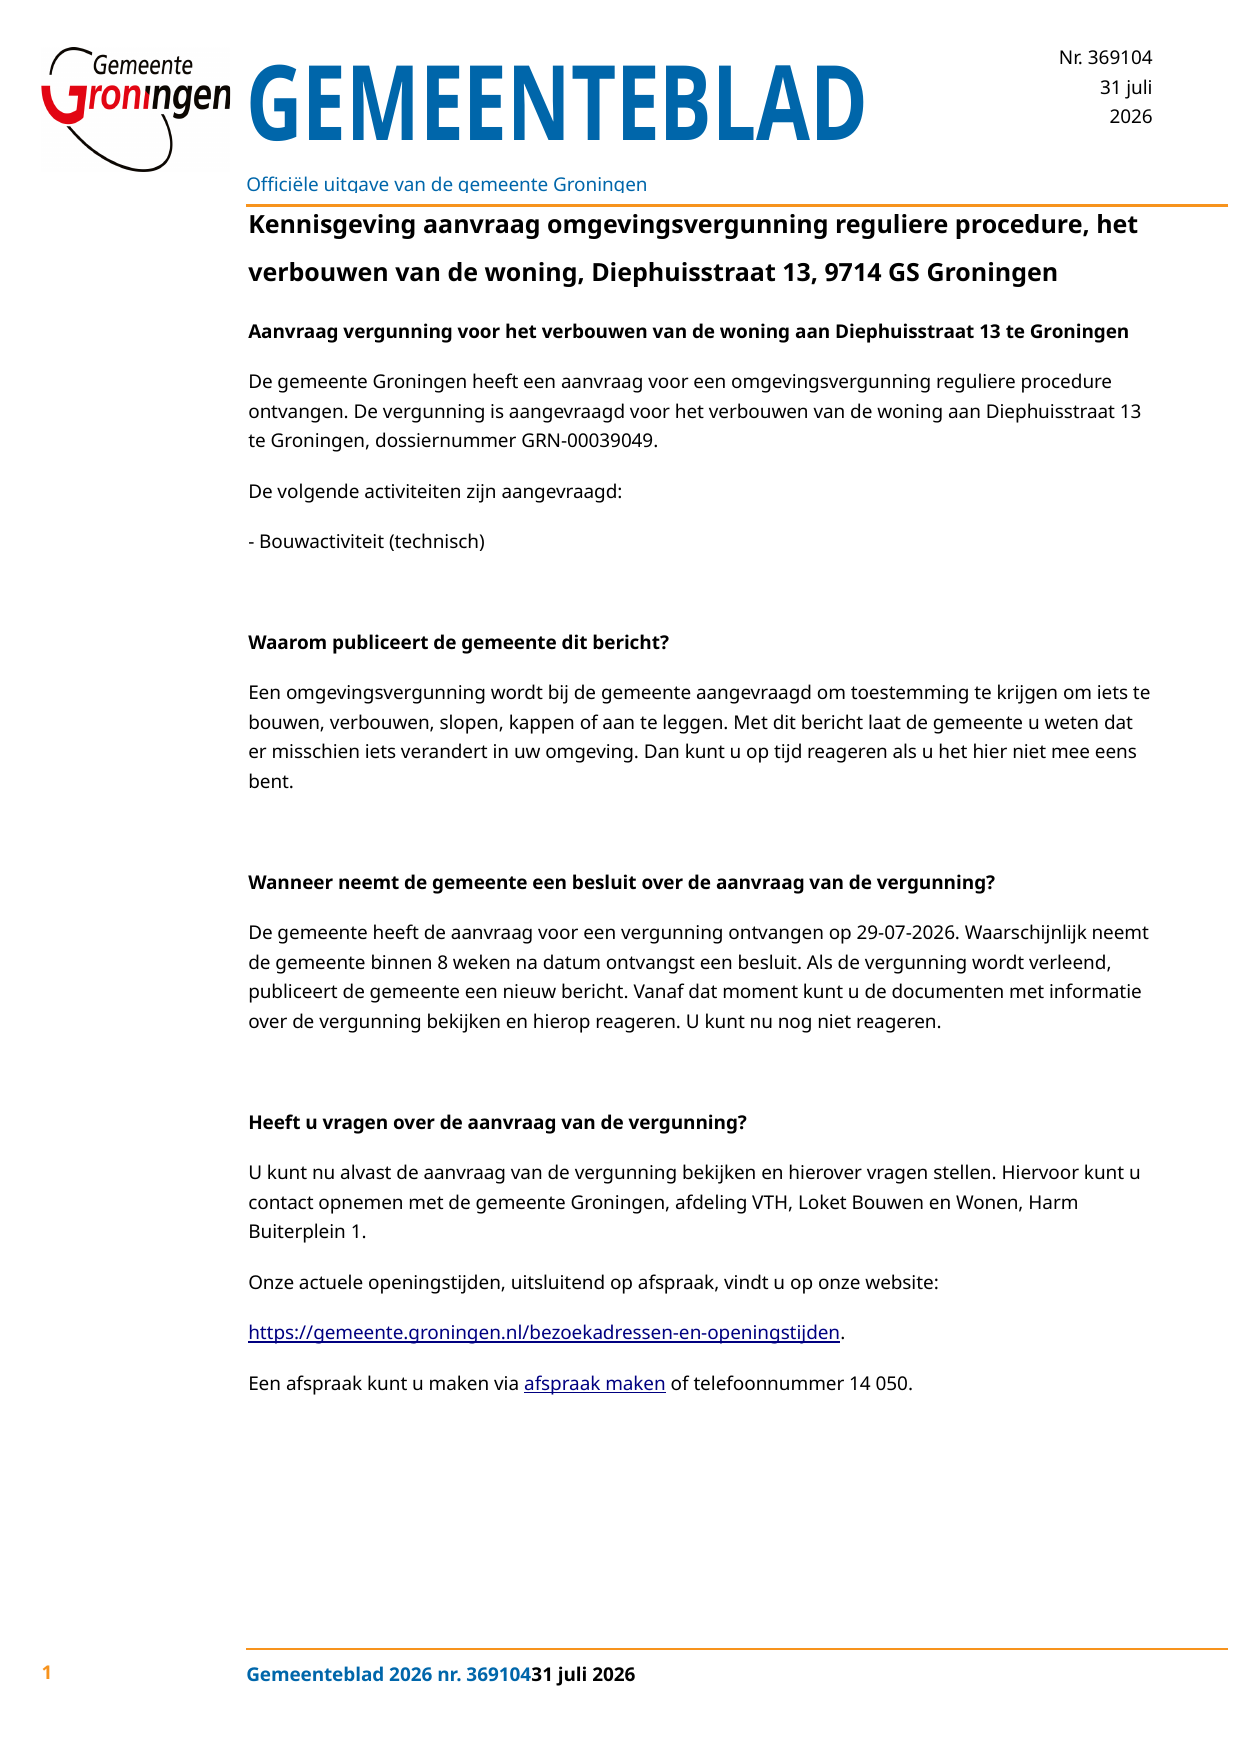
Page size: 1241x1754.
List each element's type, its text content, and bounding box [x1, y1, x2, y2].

text - Bouwactiviteit (technisch) [248, 528, 1152, 554]
text Kennisgeving aanvraag omgevingsvergunning reguliere procedure, het verbouwen van de woning, Diephuisstraat 13, 9714 GS Groningen [248, 207, 1152, 288]
picture [41, 47, 231, 172]
text Aanvraag vergunning voor het verbouwen van de woning aan Diephuisstraat 13 te Groningen [248, 318, 1152, 344]
text De gemeente heeft de aanvraag voor een vergunning ontvangen op 29-07-2026. Waarschijnlijk neemt de gemeente binnen 8 weken na datum ontvangst een besluit. Als de vergunning wordt verleend, publiceert de gemeente een nieuw bericht. Vanaf dat moment kunt u de documenten met informatie over de vergunning bekijken en hierop reageren. U kunt nu nog niet reageren. [248, 919, 1152, 1034]
text De volgende activiteiten zijn aangevraagd: [248, 478, 1152, 504]
text Een omgevingsvergunning wordt bij de gemeente aangevraagd om toestemming te krijgen om iets te bouwen, verbouwen, slopen, kappen of aan te leggen. Met dit bericht laat de gemeente u weten dat er misschien iets verandert in uw omgeving. Dan kunt u op tijd reageren als u het hier niet mee eens bent. [248, 679, 1152, 794]
text https://gemeente.groningen.nl/bezoekadressen-en-openingstijden. [248, 1319, 1152, 1345]
text U kunt nu alvast de aanvraag van de vergunning bekijken en hierover vragen stellen. Hiervoor kunt u contact opnemen met de gemeente Groningen, afdeling VTH, Loket Bouwen en Wonen, Harm Buiterplein 1. [248, 1159, 1152, 1244]
text De gemeente Groningen heeft een aanvraag voor een omgevingsvergunning reguliere procedure ontvangen. De vergunning is aangevraagd voor het verbouwen van de woning aan Diephuisstraat 13 te Groningen, dossiernummer GRN-00039049. [248, 368, 1152, 453]
text Wanneer neemt de gemeente een besluit over de aanvraag van de vergunning? [248, 869, 1152, 895]
text Een afspraak kunt u maken via afspraak maken of telefoonnummer 14 050. [248, 1370, 1152, 1396]
text Waarom publiceert de gemeente dit bericht? [248, 629, 1152, 655]
text Heeft u vragen over de aanvraag van de vergunning? [248, 1109, 1152, 1135]
text Onze actuele openingstijden, uitsluitend op afspraak, vindt u op onze website: [248, 1269, 1152, 1295]
